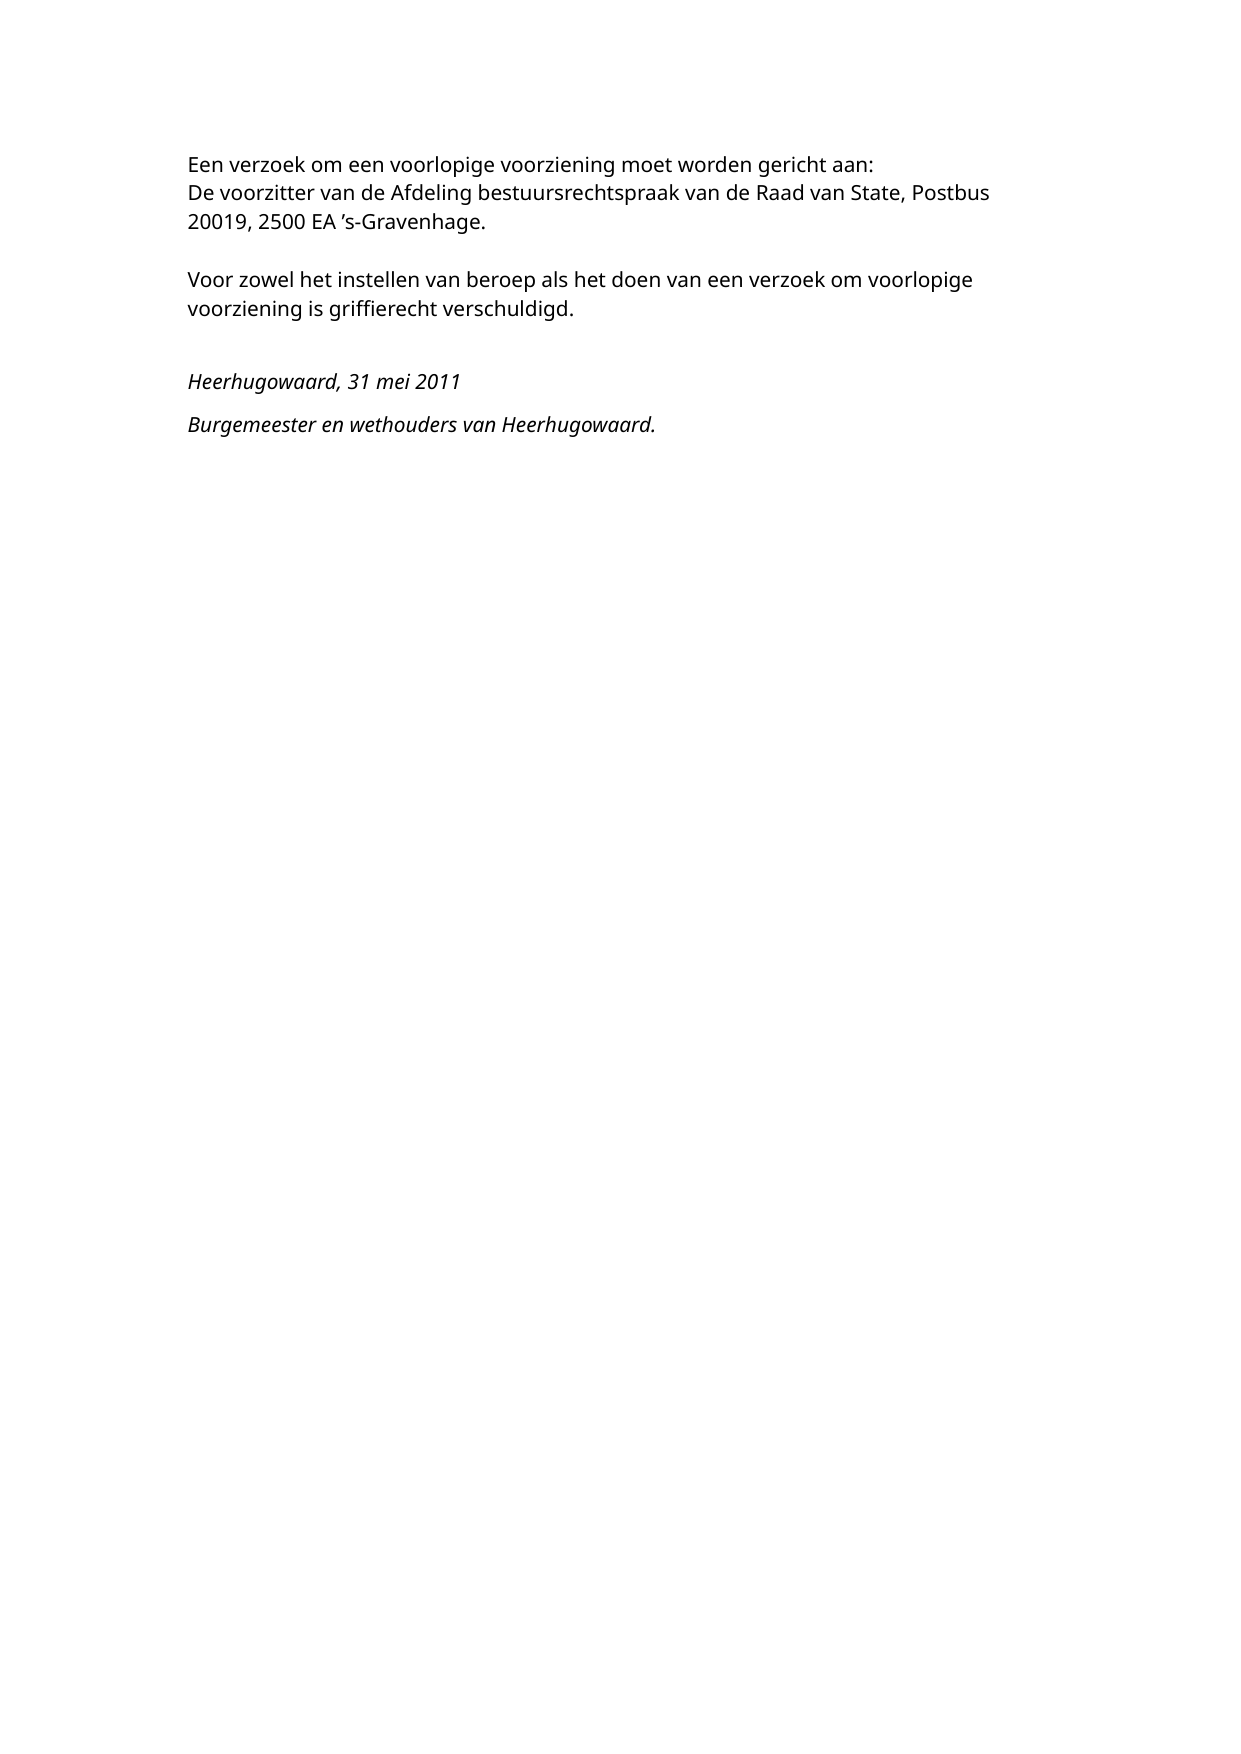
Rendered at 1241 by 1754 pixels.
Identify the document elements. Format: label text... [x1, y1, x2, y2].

text Heerhugowaard, 31 mei 2011 [187, 367, 1053, 396]
text Burgemeester en wethouders van Heerhugowaard. [187, 411, 1053, 439]
text Een verzoek om een voorlopige voorziening moet worden gericht aan: [187, 150, 1053, 178]
text Voor zowel het instellen van beroep als het doen van een verzoek om voorlopige voorziening is griffierecht verschuldigd. [187, 265, 1053, 322]
text De voorzitter van de Afdeling bestuursrechtspraak van de Raad van State, Postbus 20019, 2500 EA ’s-Gravenhage. [187, 178, 1053, 235]
